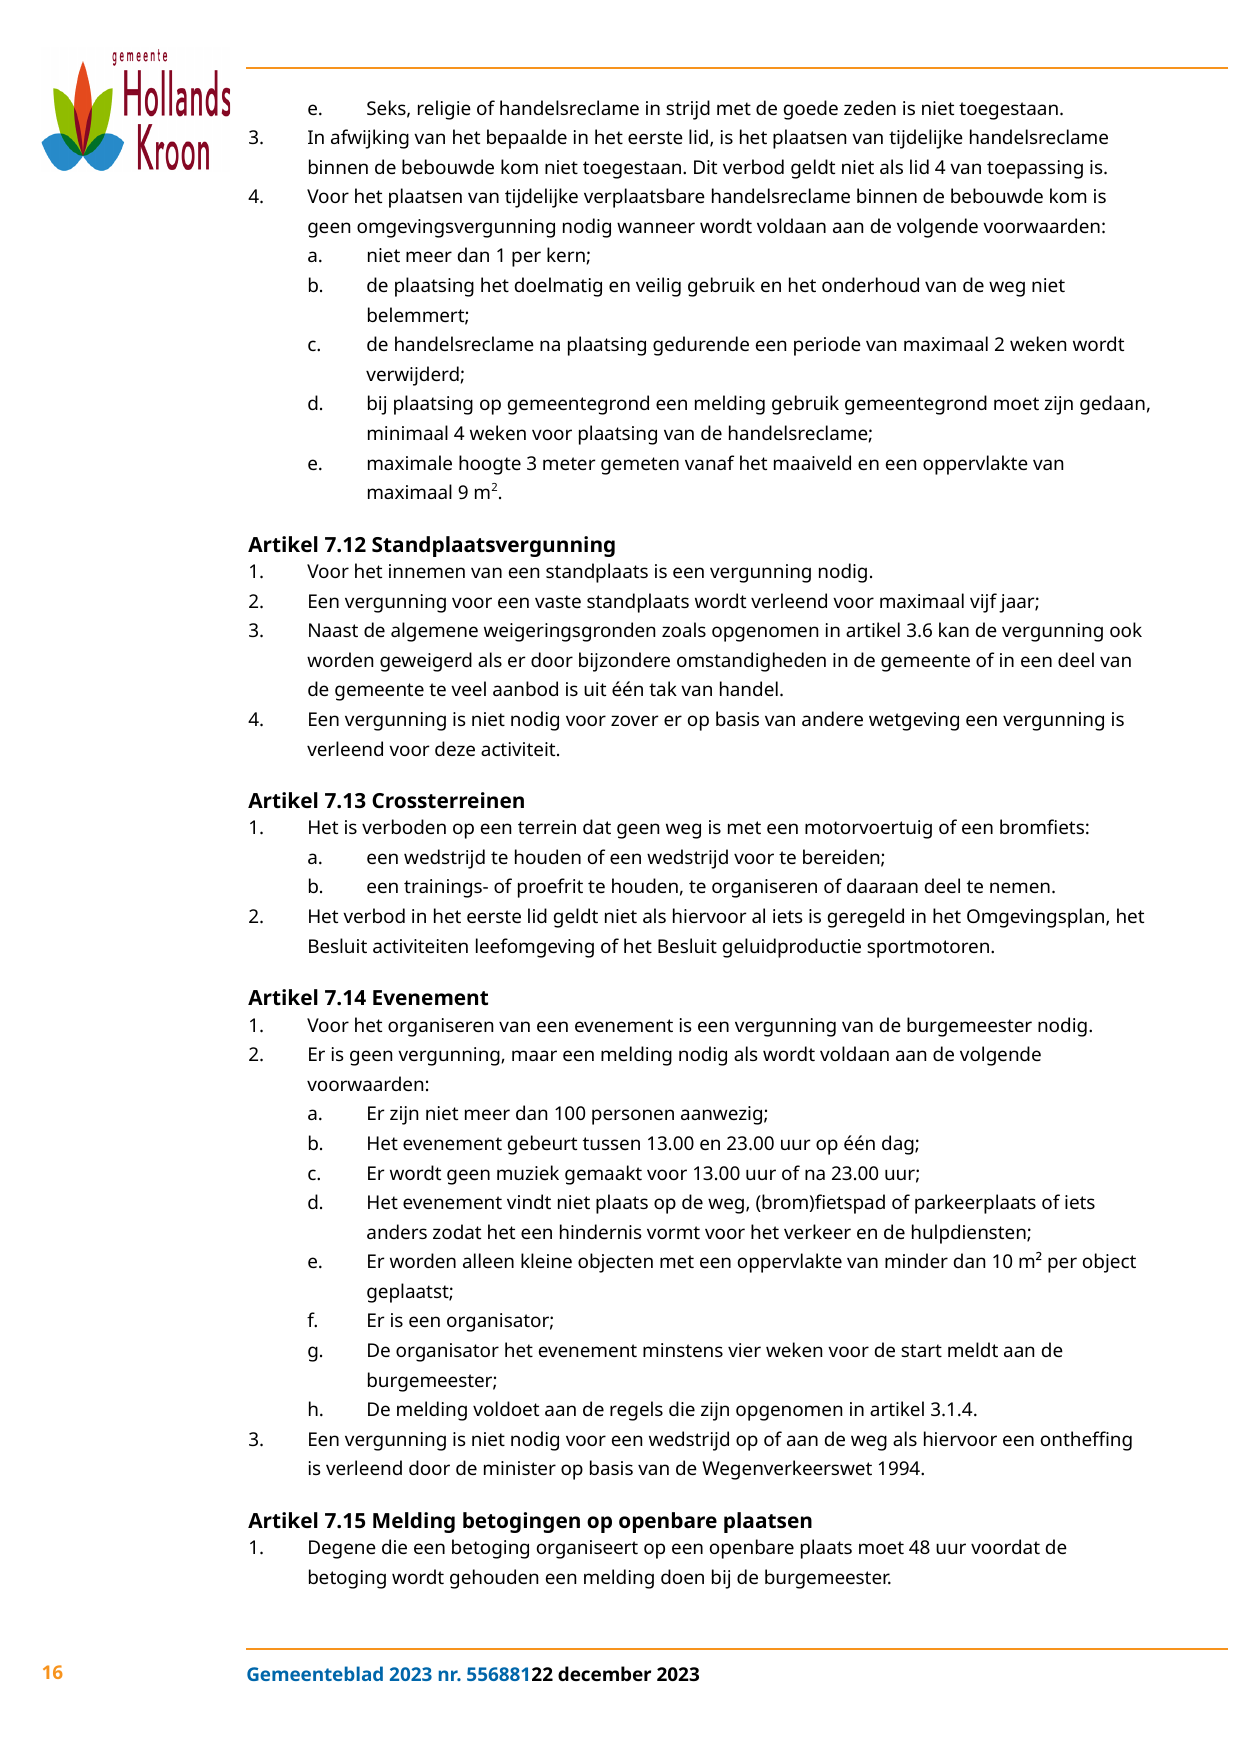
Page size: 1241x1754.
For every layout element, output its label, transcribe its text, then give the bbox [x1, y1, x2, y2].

text Artikel 7.14 Evenement [248, 983, 1152, 1012]
list Er is geen vergunning, maar een melding nodig als wordt voldaan aan de volgende voorwaarden: [248, 1041, 1152, 1097]
list De melding voldoet aan de regels die zijn opgenomen in artikel 3.1.4. [307, 1396, 1152, 1422]
list Er wordt geen muziek gemaakt voor 13.00 uur of na 23.00 uur; [307, 1160, 1152, 1185]
list bij plaatsing op gemeentegrond een melding gebruik gemeentegrond moet zijn gedaan, minimaal 4 weken voor plaatsing van de handelsreclame; [307, 391, 1152, 446]
text Artikel 7.13 Crossterreinen [248, 786, 1152, 814]
list Er worden alleen kleine objecten met een oppervlakte van minder dan 10 m² per object geplaatst; [307, 1248, 1152, 1304]
list Het is verboden op een terrein dat geen weg is met een motorvoertuig of een bromfiets: [248, 814, 1152, 840]
list Het evenement gebeurt tussen 13.00 en 23.00 uur op één dag; [307, 1130, 1152, 1156]
list een wedstrijd te houden of een wedstrijd voor te bereiden; [307, 844, 1152, 870]
list Voor het plaatsen van tijdelijke verplaatsbare handelsreclame binnen de bebouwde kom is geen omgevingsvergunning nodig wanneer wordt voldaan aan de volgende voorwaarden: [248, 183, 1152, 239]
list Naast de algemene weigeringsgronden zoals opgenomen in artikel 3.6 kan de vergunning ook worden geweigerd als er door bijzondere omstandigheden in de gemeente of in een deel van de gemeente te veel aanbod is uit één tak van handel. [248, 617, 1152, 702]
list Er is een organisator; [307, 1308, 1152, 1333]
list Voor het organiseren van een evenement is een vergunning van de burgemeester nodig. [248, 1012, 1152, 1037]
list Het verbod in het eerste lid geldt niet als hiervoor al iets is geregeld in het Omgevingsplan, het Besluit activiteiten leefomgeving of het Besluit geluidproductie sportmotoren. [248, 903, 1152, 959]
list Het evenement vindt niet plaats op de weg, (brom)fietspad of parkeerplaats of iets anders zodat het een hindernis vormt voor het verkeer en de hulpdiensten; [307, 1189, 1152, 1244]
list maximale hoogte 3 meter gemeten vanaf het maaiveld en een oppervlakte van maximaal 9 m2. [307, 450, 1152, 505]
text Artikel 7.15 Melding betogingen op openbare plaatsen [248, 1506, 1152, 1534]
list de handelsreclame na plaatsing gedurende een periode van maximaal 2 weken wordt verwijderd; [307, 331, 1152, 387]
list Er zijn niet meer dan 100 personen aanwezig; [307, 1101, 1152, 1126]
list De organisator het evenement minstens vier weken voor de start meldt aan de burgemeester; [307, 1337, 1152, 1392]
list de plaatsing het doelmatig en veilig gebruik en het onderhoud van de weg niet belemmert; [307, 272, 1152, 328]
list een trainings- of proefrit te houden, te organiseren of daaraan deel te nemen. [307, 874, 1152, 899]
list niet meer dan 1 per kern; [307, 243, 1152, 268]
list Een vergunning voor een vaste standplaats wordt verleend voor maximaal vijf jaar; [248, 588, 1152, 613]
list Een vergunning is niet nodig voor zover er op basis van andere wetgeving een vergunning is verleend voor deze activiteit. [248, 706, 1152, 761]
picture [41, 47, 231, 172]
list Degene die een betoging organiseert op een openbare plaats moet 48 uur voordat de betoging wordt gehouden een melding doen bij de burgemeester. [248, 1534, 1152, 1590]
list Voor het innemen van een standplaats is een vergunning nodig. [248, 558, 1152, 584]
list In afwijking van het bepaalde in het eerste lid, is het plaatsen van tijdelijke handelsreclame binnen de bebouwde kom niet toegestaan. Dit verbod geldt niet als lid 4 van toepassing is. [248, 124, 1152, 180]
list Een vergunning is niet nodig voor een wedstrijd op of aan de weg als hiervoor een ontheffing is verleend door de minister op basis van de Wegenverkeerswet 1994. [248, 1426, 1152, 1481]
text Artikel 7.12 Standplaatsvergunning [248, 530, 1152, 558]
list Seks, religie of handelsreclame in strijd met de goede zeden is niet toegestaan. [307, 95, 1152, 121]
